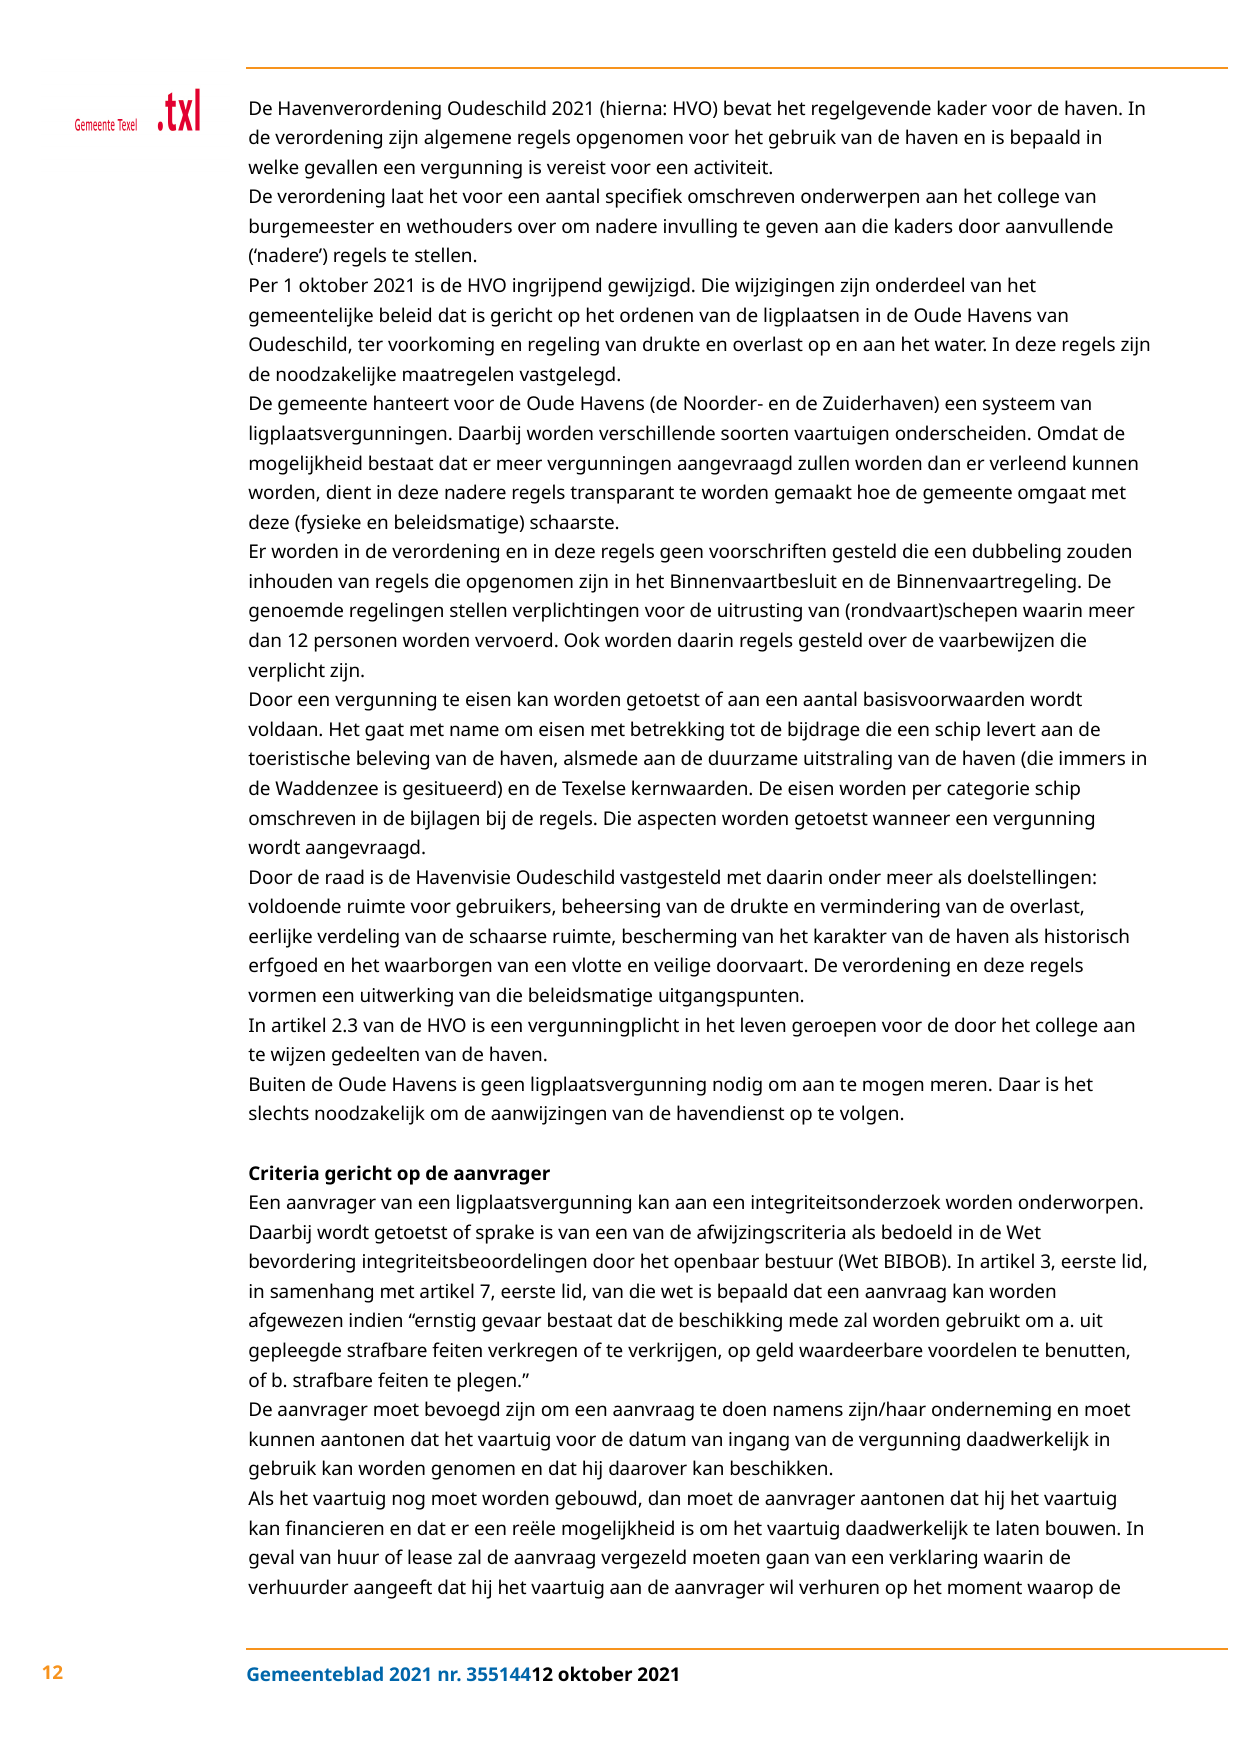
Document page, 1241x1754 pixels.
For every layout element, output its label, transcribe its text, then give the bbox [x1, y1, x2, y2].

text De gemeente hanteert voor de Oude Havens (de Noorder- en de Zuiderhaven) een systeem van ligplaatsvergunningen. Daarbij worden verschillende soorten vaartuigen onderscheiden. Omdat de mogelijkheid bestaat dat er meer vergunningen aangevraagd zullen worden dan er verleend kunnen worden, dient in deze nadere regels transparant te worden gemaakt hoe de gemeente omgaat met deze (fysieke en beleidsmatige) schaarste. [248, 391, 1152, 535]
text Er worden in de verordening en in deze regels geen voorschriften gesteld die een dubbeling zouden inhouden van regels die opgenomen zijn in het Binnenvaartbesluit en de Binnenvaartregeling. De genoemde regelingen stellen verplichtingen voor de uitrusting van (rondvaart)schepen waarin meer dan 12 personen worden vervoerd. Ook worden daarin regels gesteld over de vaarbewijzen die verplicht zijn. [248, 538, 1152, 683]
text Buiten de Oude Havens is geen ligplaatsvergunning nodig om aan te mogen meren. Daar is het slechts noodzakelijk om de aanwijzingen van de havendienst op te volgen. [248, 1071, 1152, 1126]
text De verordening laat het voor een aantal specifiek omschreven onderwerpen aan het college van burgemeester en wethouders over om nadere invulling te geven aan die kaders door aanvullende (‘nadere’) regels te stellen. [248, 183, 1152, 268]
text In artikel 2.3 van de HVO is een vergunningplicht in het leven geroepen voor de door het college aan te wijzen gedeelten van de haven. [248, 1012, 1152, 1067]
text De Havenverordening Oudeschild 2021 (hierna: HVO) bevat het regelgevende kader voor de haven. In de verordening zijn algemene regels opgenomen voor het gebruik van de haven en is bepaald in welke gevallen een vergunning is vereist voor een activiteit. [248, 95, 1152, 180]
text Criteria gericht op de aanvrager [248, 1160, 1152, 1186]
text Een aanvrager van een ligplaatsvergunning kan aan een integriteitsonderzoek worden onderworpen. Daarbij wordt getoetst of sprake is van een van de afwijzingscriteria als bedoeld in de Wet bevordering integriteitsbeoordelingen door het openbaar bestuur (Wet BIBOB). In artikel 3, eerste lid, in samenhang met artikel 7, eerste lid, van die wet is bepaald dat een aanvraag kan worden afgewezen indien “ernstig gevaar bestaat dat de beschikking mede zal worden gebruikt om a. uit gepleegde strafbare feiten verkregen of te verkrijgen, op geld waardeerbare voordelen te benutten, of b. strafbare feiten te plegen.” [248, 1189, 1152, 1393]
text Als het vaartuig nog moet worden gebouwd, dan moet de aanvrager aantonen dat hij het vaartuig kan financieren en dat er een reële mogelijkheid is om het vaartuig daadwerkelijk te laten bouwen. In geval van huur of lease zal de aanvraag vergezeld moeten gaan van een verklaring waarin de verhuurder aangeeft dat hij het vaartuig aan de aanvrager wil verhuren op het moment waarop de [248, 1485, 1152, 1600]
text Door de raad is de Havenvisie Oudeschild vastgesteld met daarin onder meer als doelstellingen: voldoende ruimte voor gebruikers, beheersing van de drukte en vermindering van de overlast, eerlijke verdeling van de schaarse ruimte, bescherming van het karakter van de haven als historisch erfgoed en het waarborgen van een vlotte en veilige doorvaart. De verordening en deze regels vormen een uitwerking van die beleidsmatige uitgangspunten. [248, 864, 1152, 1008]
picture [41, 47, 231, 172]
text Door een vergunning te eisen kan worden getoetst of aan een aantal basisvoorwaarden wordt voldaan. Het gaat met name om eisen met betrekking tot de bijdrage die een schip levert aan de toeristische beleving van de haven, alsmede aan de duurzame uitstraling van de haven (die immers in de Waddenzee is gesitueerd) en de Texelse kernwaarden. De eisen worden per categorie schip omschreven in de bijlagen bij de regels. Die aspecten worden getoetst wanneer een vergunning wordt aangevraagd. [248, 686, 1152, 860]
text De aanvrager moet bevoegd zijn om een aanvraag te doen namens zijn/haar onderneming en moet kunnen aantonen dat het vaartuig voor de datum van ingang van de vergunning daadwerkelijk in gebruik kan worden genomen en dat hij daarover kan beschikken. [248, 1396, 1152, 1481]
text Per 1 oktober 2021 is de HVO ingrijpend gewijzigd. Die wijzigingen zijn onderdeel van het gemeentelijke beleid dat is gericht op het ordenen van de ligplaatsen in de Oude Havens van Oudeschild, ter voorkoming en regeling van drukte en overlast op en aan het water. In deze regels zijn de noodzakelijke maatregelen vastgelegd. [248, 272, 1152, 387]
